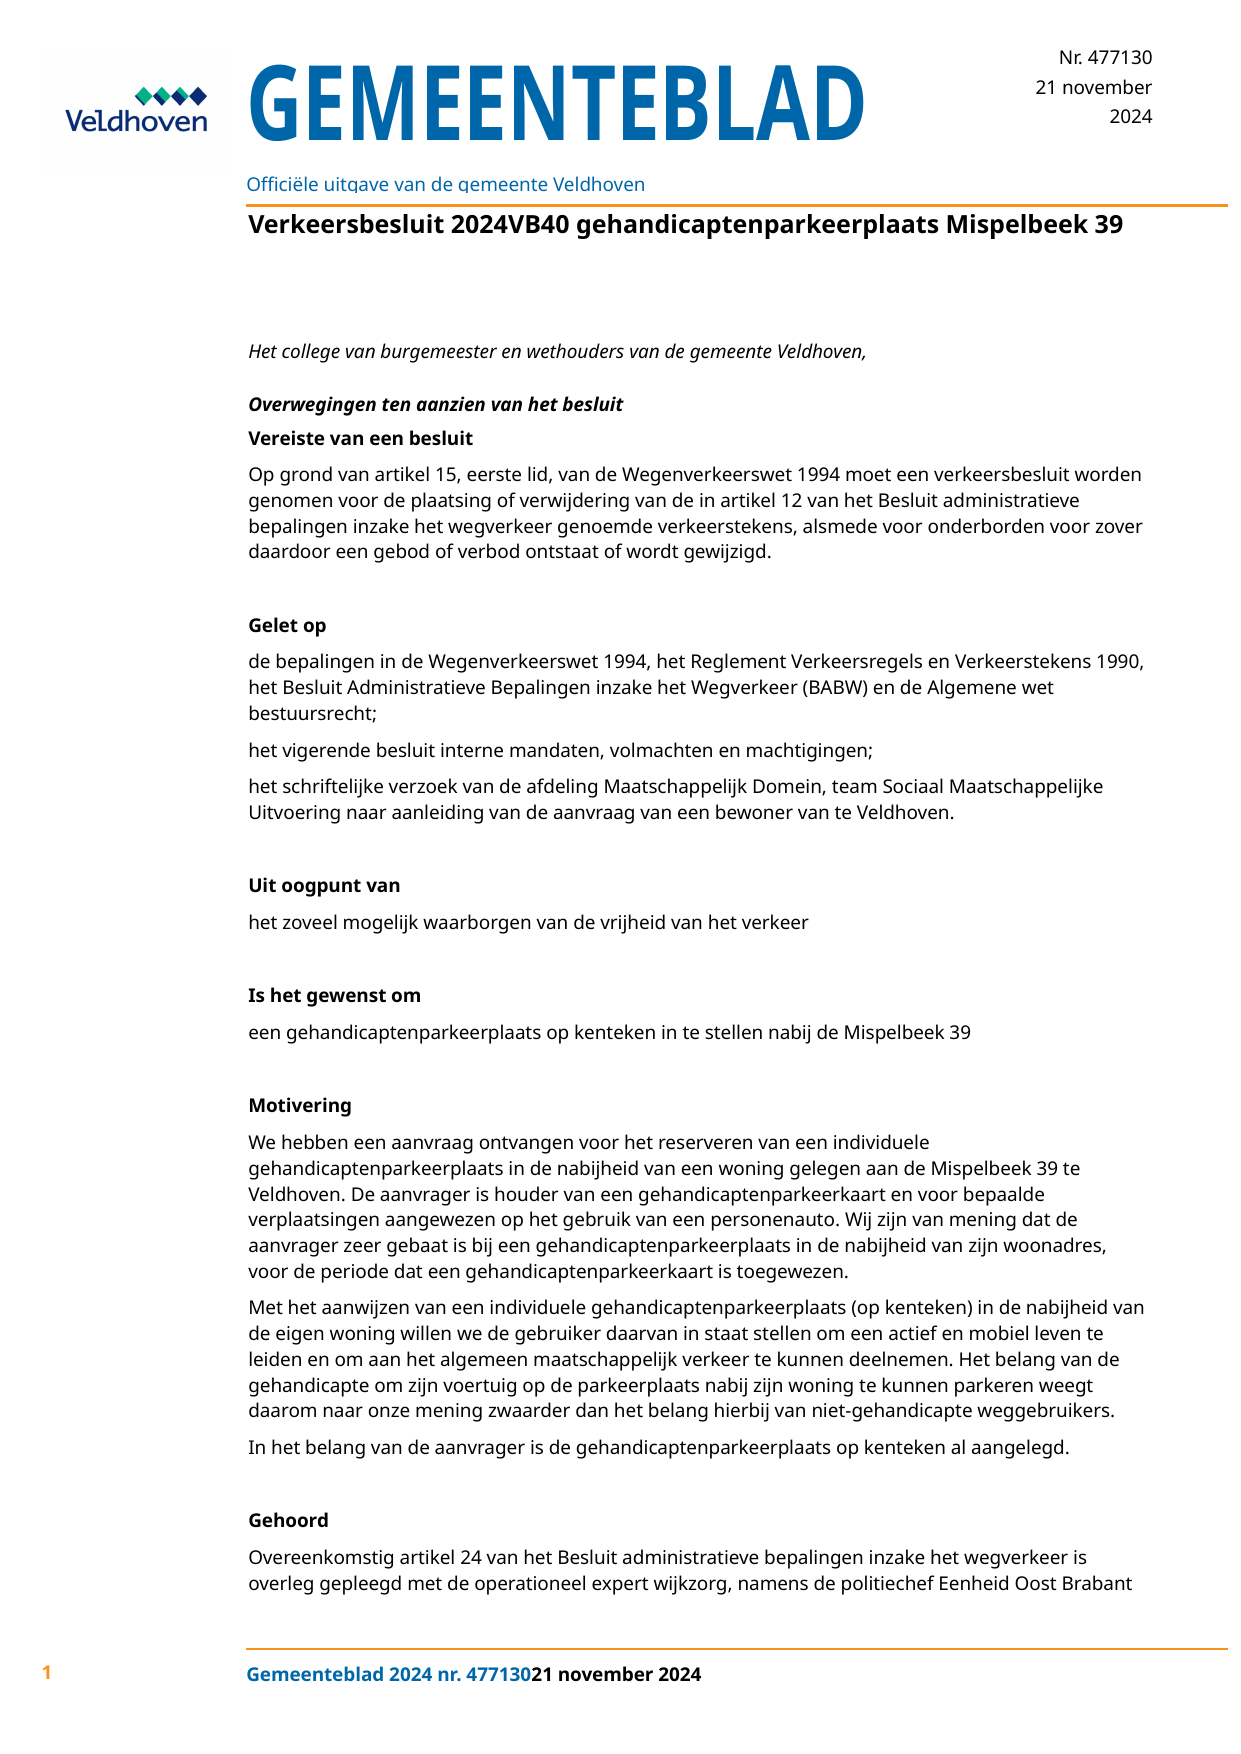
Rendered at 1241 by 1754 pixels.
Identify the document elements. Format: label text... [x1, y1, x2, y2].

text Op grond van artikel 15, eerste lid, van de Wegenverkeerswet 1994 moet een verkeersbesluit worden genomen voor de plaatsing of verwijdering van de in artikel 12 van het Besluit administratieve bepalingen inzake het wegverkeer genoemde verkeerstekens, alsmede voor onderborden voor zover daardoor een gebod of verbod ontstaat of wordt gewijzigd. [248, 462, 1152, 564]
picture [41, 47, 231, 172]
text het schriftelijke verzoek van de afdeling Maatschappelijk Domein, team Sociaal Maatschappelijke Uitvoering naar aanleiding van de aanvraag van een bewoner van te Veldhoven. [248, 773, 1152, 825]
text Vereiste van een besluit [248, 425, 1152, 451]
text In het belang van de aanvrager is de gehandicaptenparkeerplaats op kenteken al aangelegd. [248, 1434, 1152, 1460]
text Is het gewenst om [248, 983, 1152, 1008]
text We hebben een aanvraag ontvangen voor het reserveren van een individuele gehandicaptenparkeerplaats in de nabijheid van een woning gelegen aan de Mispelbeek 39 te Veldhoven. De aanvrager is houder van een gehandicaptenparkeerkaart en voor bepaalde verplaatsingen aangewezen op het gebruik van een personenauto. Wij zijn van mening dat de aanvrager zeer gebaat is bij een gehandicaptenparkeerplaats in de nabijheid van zijn woonadres, voor de periode dat een gehandicaptenparkeerkaart is toegewezen. [248, 1129, 1152, 1284]
text Overeenkomstig artikel 24 van het Besluit administratieve bepalingen inzake het wegverkeer is overleg gepleegd met de operationeel expert wijkzorg, namens de politiechef Eenheid Oost Brabant [248, 1544, 1152, 1596]
text Gelet op [248, 612, 1152, 638]
text een gehandicaptenparkeerplaats op kenteken in te stellen nabij de Mispelbeek 39 [248, 1019, 1152, 1045]
text Met het aanwijzen van een individuele gehandicaptenparkeerplaats (op kenteken) in de nabijheid van de eigen woning willen we de gebruiker daarvan in staat stellen om een actief en mobiel leven te leiden en om aan het algemeen maatschappelijk verkeer te kunnen deelnemen. Het belang van de gehandicapte om zijn voertuig op de parkeerplaats nabij zijn woning te kunnen parkeren weegt daarom naar onze mening zwaarder dan het belang hierbij van niet-gehandicapte weggebruikers. [248, 1294, 1152, 1423]
text Verkeersbesluit 2024VB40 gehandicaptenparkeerplaats Mispelbeek 39 [248, 207, 1152, 241]
text het zoveel mogelijk waarborgen van de vrijheid van het verkeer [248, 909, 1152, 935]
text Gehoord [248, 1507, 1152, 1533]
text Overwegingen ten aanzien van het besluit [248, 391, 1152, 417]
text Uit oogpunt van [248, 873, 1152, 898]
text Motivering [248, 1093, 1152, 1118]
text Het college van burgemeester en wethouders van de gemeente Veldhoven, [248, 338, 1152, 364]
text de bepalingen in de Wegenverkeerswet 1994, het Reglement Verkeersregels en Verkeerstekens 1990, het Besluit Administratieve Bepalingen inzake het Wegverkeer (BABW) en de Algemene wet bestuursrecht; [248, 649, 1152, 726]
text het vigerende besluit interne mandaten, volmachten en machtigingen; [248, 737, 1152, 763]
